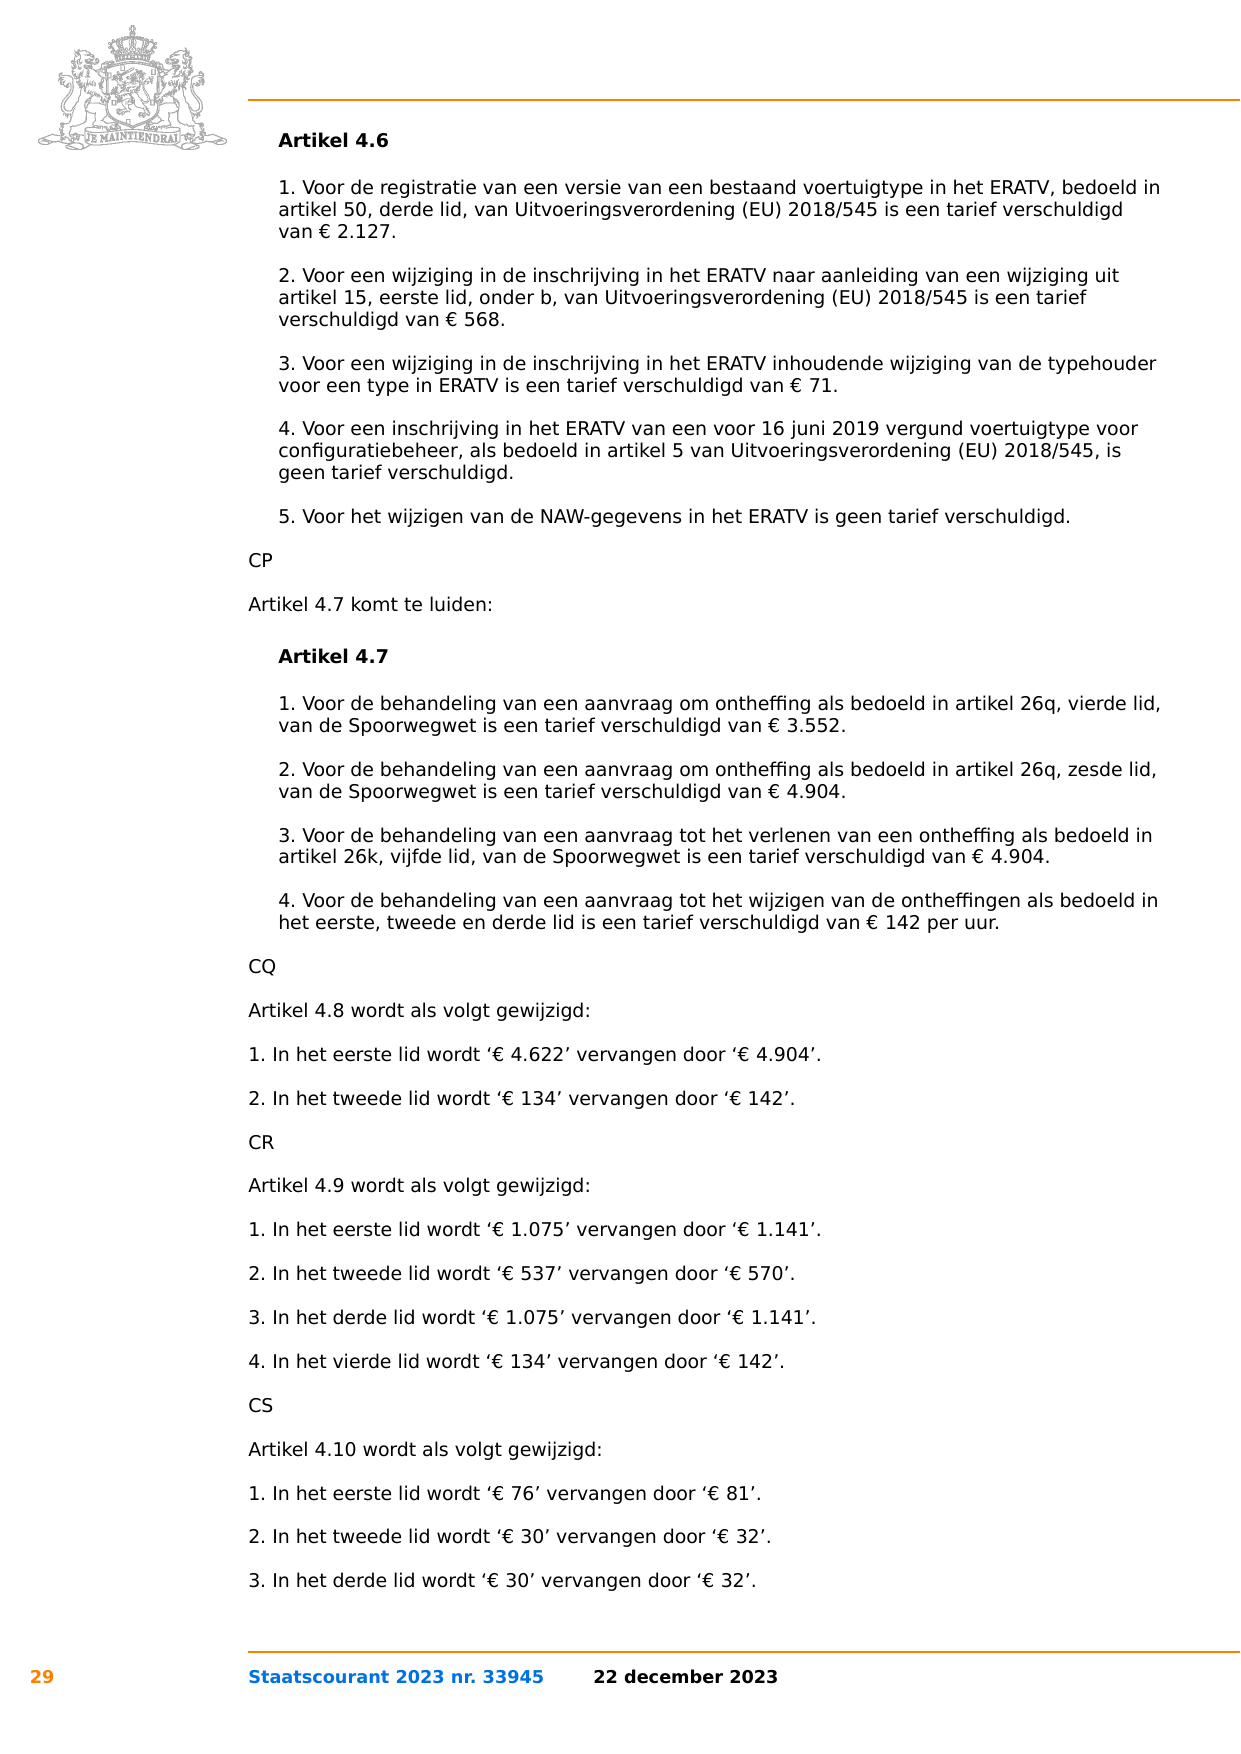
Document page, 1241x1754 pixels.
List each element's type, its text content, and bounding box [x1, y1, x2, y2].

text 3. Voor de behandeling van een aanvraag tot het verlenen van een ontheffing als bedoeld in artikel 26k, vijfde lid, van de Spoorwegwet is een tarief verschuldigd van € 4.904. [278, 824, 1163, 868]
text 1. In het eerste lid wordt ‘€ 76’ vervangen door ‘€ 81’. [248, 1482, 1163, 1504]
text CQ [248, 956, 1163, 978]
text CP [248, 550, 1163, 572]
text 2. In het tweede lid wordt ‘€ 537’ vervangen door ‘€ 570’. [248, 1263, 1163, 1285]
text 4. Voor de behandeling van een aanvraag tot het wijzigen van de ontheffingen als bedoeld in het eerste, tweede en derde lid is een tarief verschuldigd van € 142 per uur. [278, 890, 1163, 934]
text Artikel 4.8 wordt als volgt gewijzigd: [248, 1000, 1163, 1022]
text 1. In het eerste lid wordt ‘€ 4.622’ vervangen door ‘€ 4.904’. [248, 1044, 1163, 1066]
text 2. In het tweede lid wordt ‘€ 30’ vervangen door ‘€ 32’. [248, 1526, 1163, 1548]
picture [38, 25, 227, 150]
text 1. Voor de registratie van een versie van een bestaand voertuigtype in het ERATV, bedoeld in artikel 50, derde lid, van Uitvoeringsverordening (EU) 2018/545 is een tarief verschuldigd van € 2.127. [278, 177, 1163, 243]
text 5. Voor het wijzigen van de NAW-gegevens in het ERATV is geen tarief verschuldigd. [278, 506, 1163, 528]
text Artikel 4.7 komt te luiden: [248, 594, 1163, 616]
text 3. In het derde lid wordt ‘€ 1.075’ vervangen door ‘€ 1.141’. [248, 1307, 1163, 1329]
text Artikel 4.10 wordt als volgt gewijzigd: [248, 1438, 1163, 1461]
subtitle Artikel 4.6 [278, 130, 1163, 152]
text 2. Voor de behandeling van een aanvraag om ontheffing als bedoeld in artikel 26q, zesde lid, van de Spoorwegwet is een tarief verschuldigd van € 4.904. [278, 759, 1163, 803]
text 2. Voor een wijziging in de inschrijving in het ERATV naar aanleiding van een wijziging uit artikel 15, eerste lid, onder b, van Uitvoeringsverordening (EU) 2018/545 is een tarief verschuldigd van € 568. [278, 265, 1163, 331]
text CS [248, 1395, 1163, 1417]
text 1. In het eerste lid wordt ‘€ 1.075’ vervangen door ‘€ 1.141’. [248, 1219, 1163, 1241]
subtitle Artikel 4.7 [278, 646, 1163, 668]
text 1. Voor de behandeling van een aanvraag om ontheffing als bedoeld in artikel 26q, vierde lid, van de Spoorwegwet is een tarief verschuldigd van € 3.552. [278, 693, 1163, 737]
text CR [248, 1132, 1163, 1153]
text Artikel 4.9 wordt als volgt gewijzigd: [248, 1175, 1163, 1197]
text 4. Voor een inschrijving in het ERATV van een voor 16 juni 2019 vergund voertuigtype voor configuratiebeheer, als bedoeld in artikel 5 van Uitvoeringsverordening (EU) 2018/545, is geen tarief verschuldigd. [278, 418, 1163, 484]
text 3. Voor een wijziging in de inschrijving in het ERATV inhoudende wijziging van de typehouder voor een type in ERATV is een tarief verschuldigd van € 71. [278, 352, 1163, 396]
text 3. In het derde lid wordt ‘€ 30’ vervangen door ‘€ 32’. [248, 1570, 1163, 1592]
text 2. In het tweede lid wordt ‘€ 134’ vervangen door ‘€ 142’. [248, 1088, 1163, 1110]
text 4. In het vierde lid wordt ‘€ 134’ vervangen door ‘€ 142’. [248, 1351, 1163, 1373]
